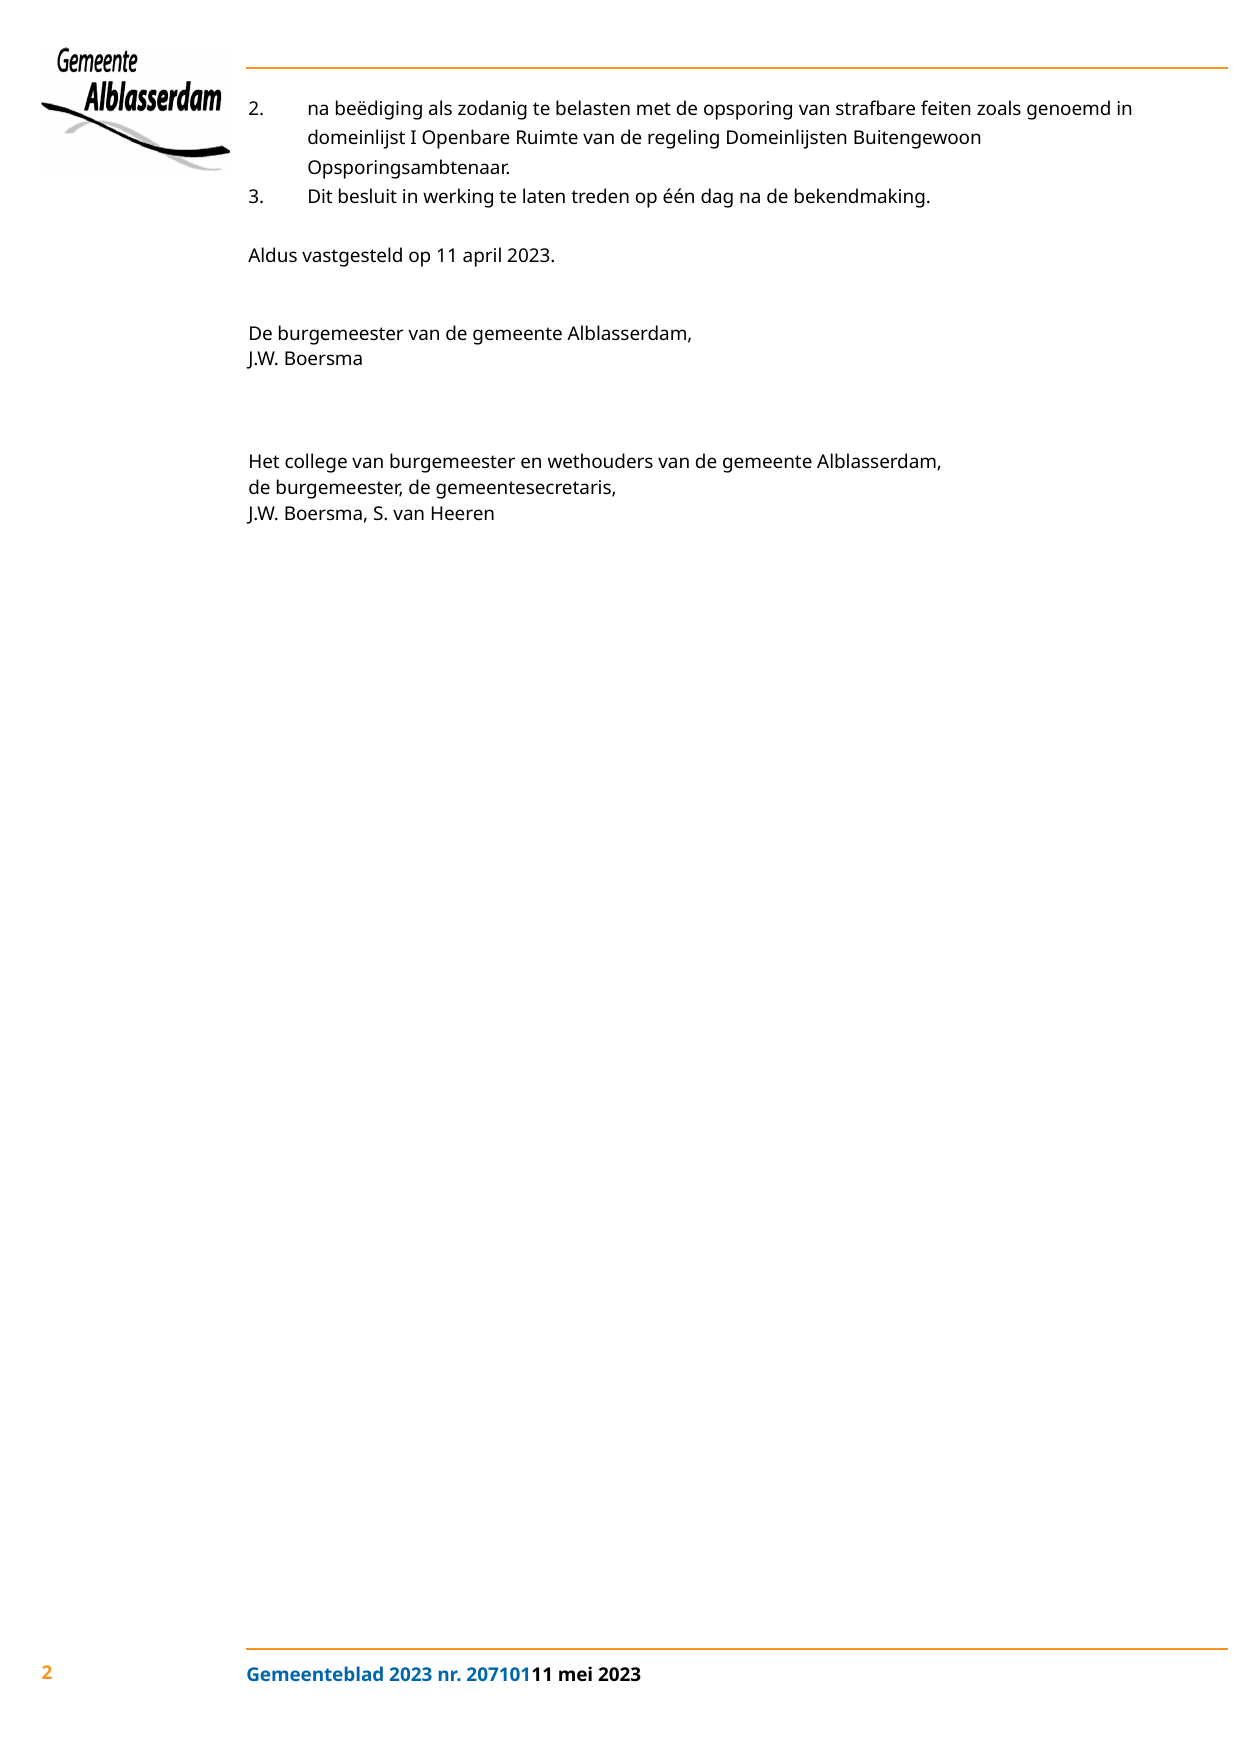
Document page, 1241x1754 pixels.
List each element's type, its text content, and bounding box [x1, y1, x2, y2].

list Dit besluit in werking te laten treden op één dag na de bekendmaking. [248, 183, 1152, 209]
text Het college van burgemeester en wethouders van de gemeente Alblasserdam, [248, 448, 1152, 474]
text Aldus vastgesteld op 11 april 2023. [248, 243, 1152, 268]
picture [41, 47, 231, 172]
list na beëdiging als zodanig te belasten met de opsporing van strafbare feiten zoals genoemd in domeinlijst I Openbare Ruimte van de regeling Domeinlijsten Buitengewoon Opsporingsambtenaar. [248, 95, 1152, 180]
text J.W. Boersma, S. van Heeren [248, 500, 1152, 526]
text J.W. Boersma [248, 346, 1152, 371]
text de burgemeester, de gemeentesecretaris, [248, 474, 1152, 500]
text De burgemeester van de gemeente Alblasserdam, [248, 320, 1152, 346]
